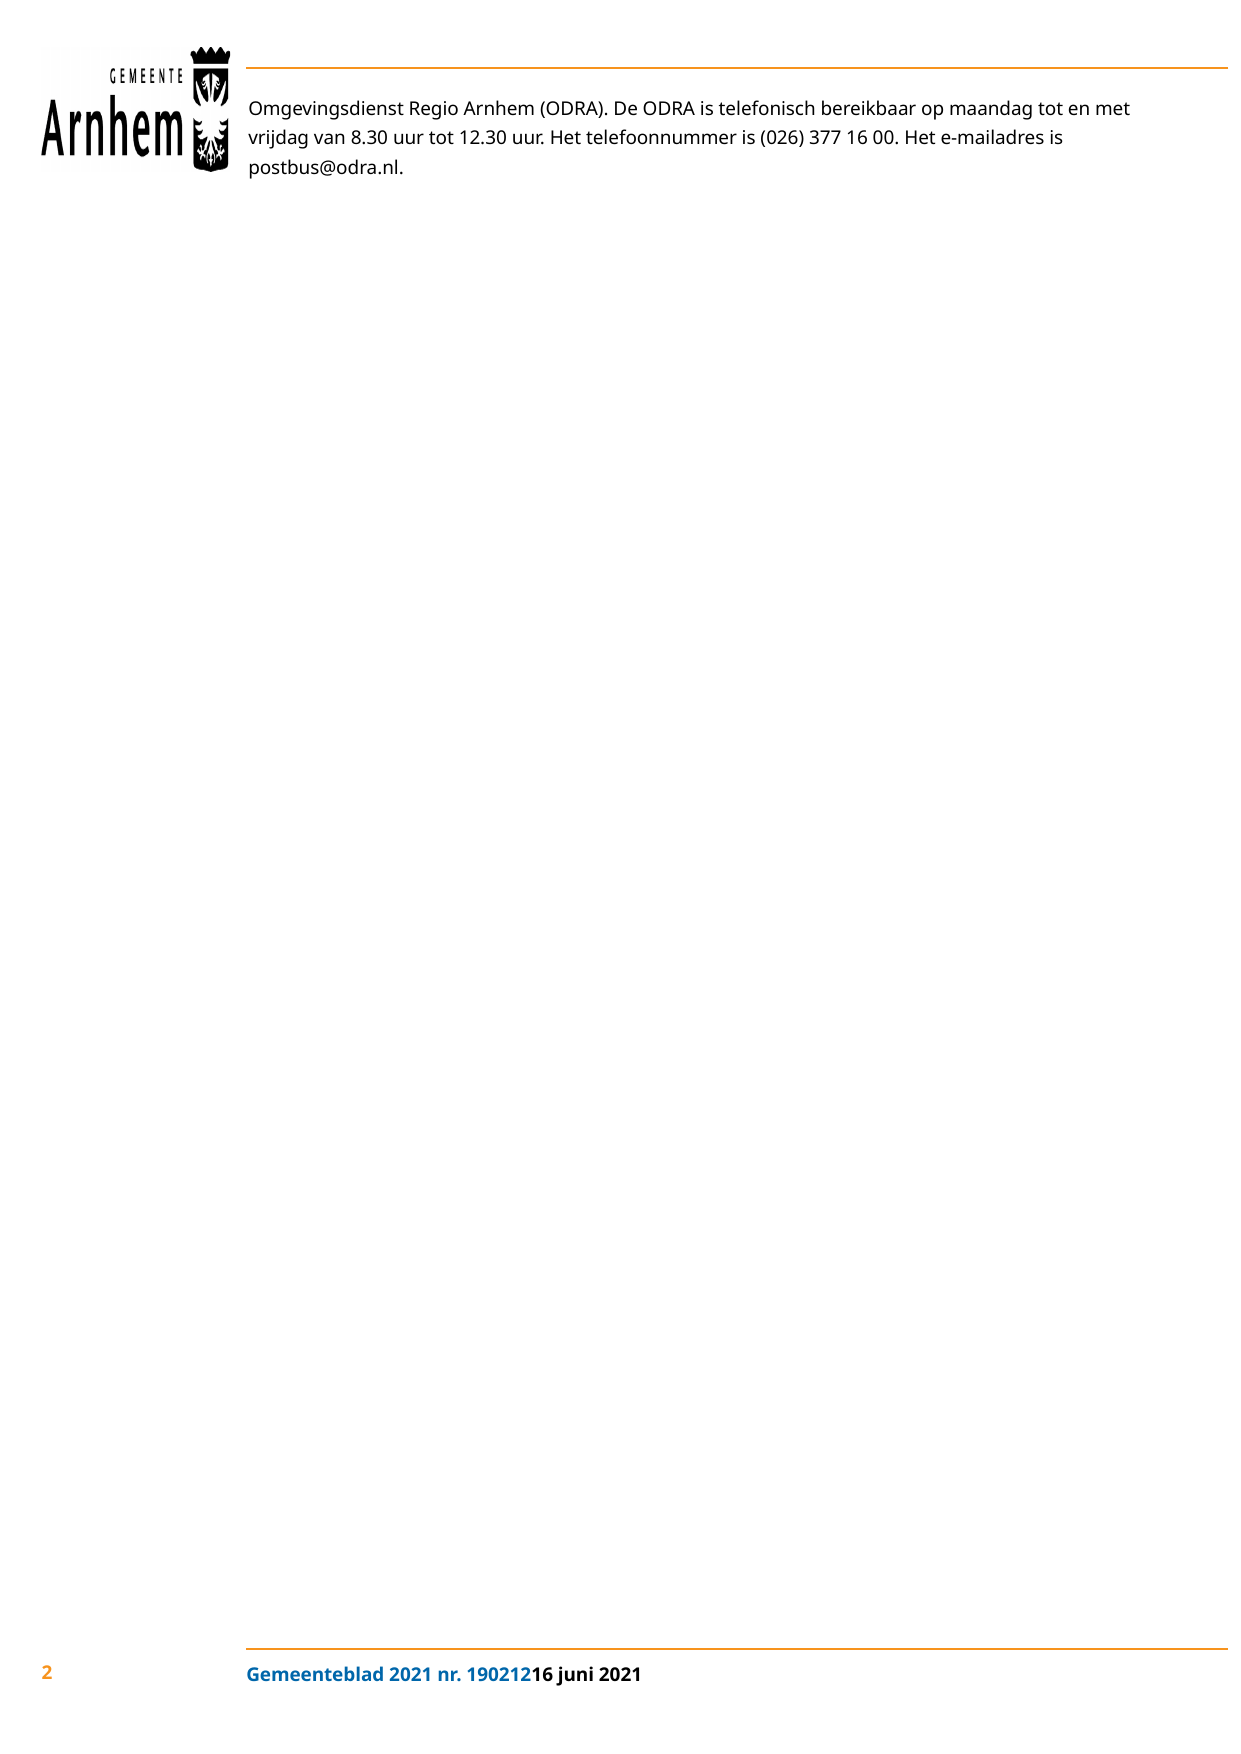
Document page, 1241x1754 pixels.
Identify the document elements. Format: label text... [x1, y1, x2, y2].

text Omgevingsdienst Regio Arnhem (ODRA). De ODRA is telefonisch bereikbaar op maandag tot en met vrijdag van 8.30 uur tot 12.30 uur. Het telefoonnummer is (026) 377 16 00. Het e-mailadres is postbus@odra.nl. [248, 95, 1152, 180]
picture [41, 47, 231, 172]
